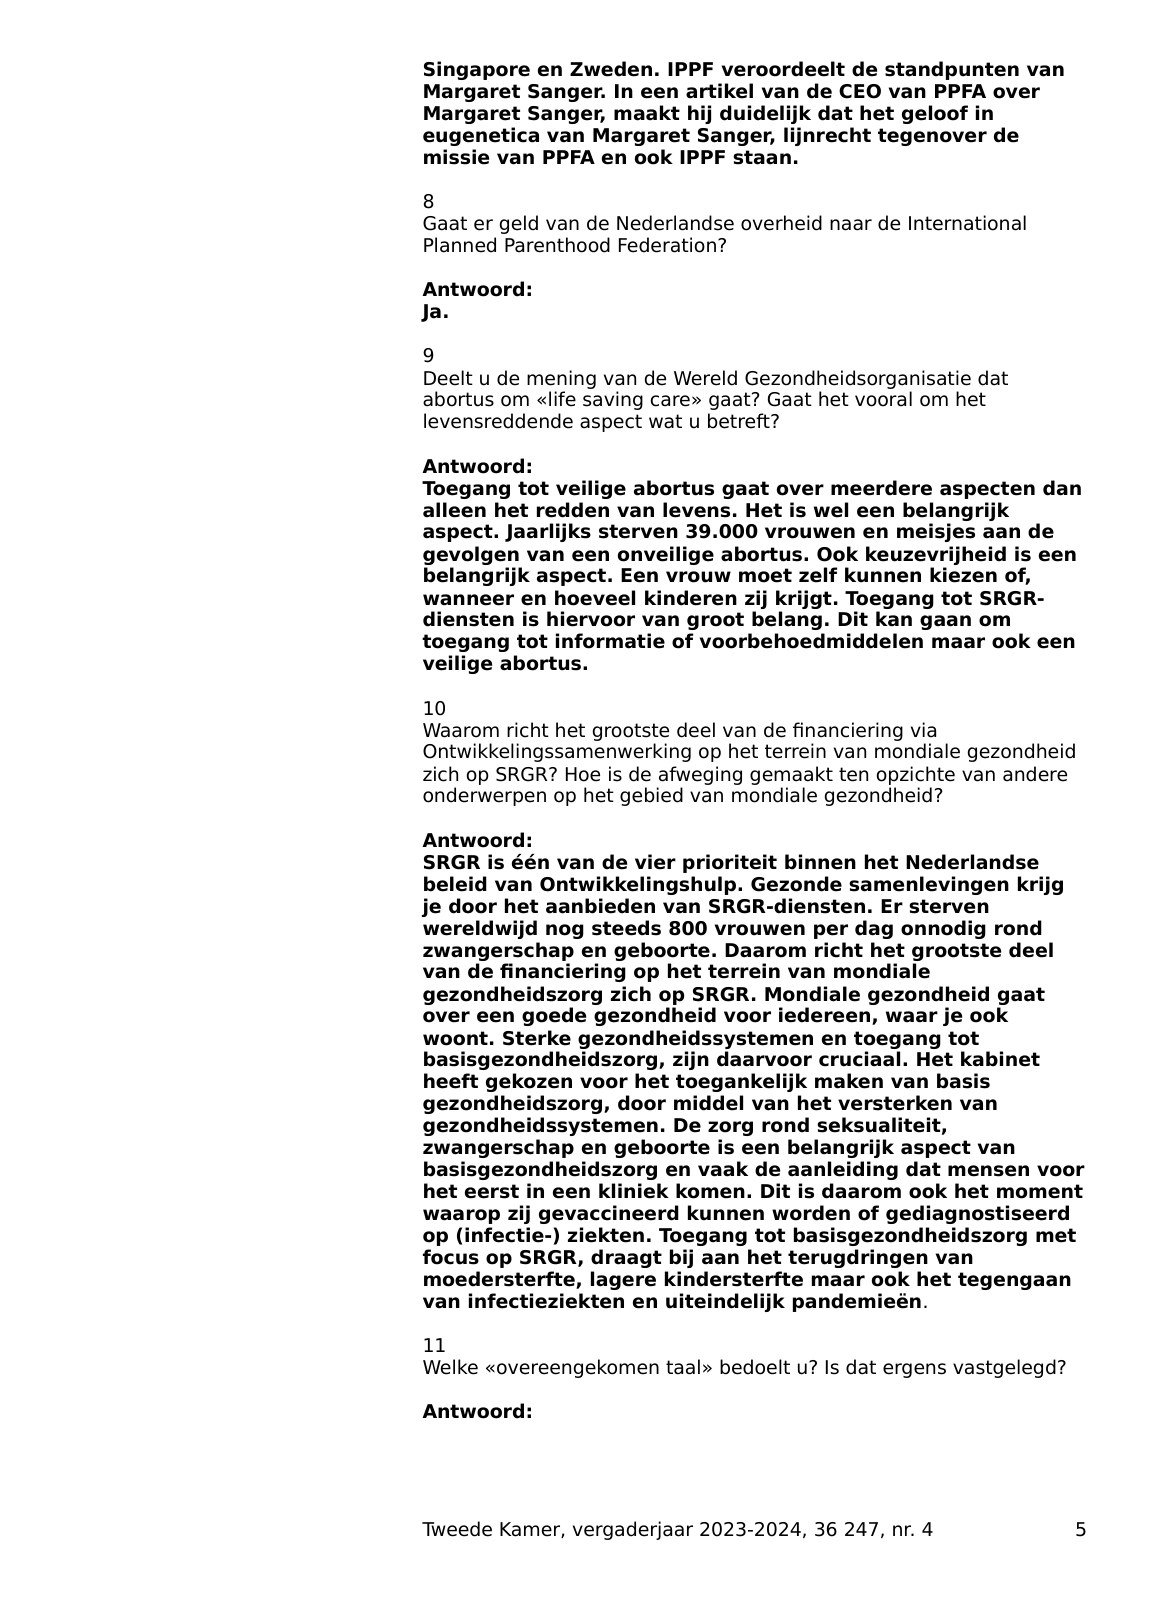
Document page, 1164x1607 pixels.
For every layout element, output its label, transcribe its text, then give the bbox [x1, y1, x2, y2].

text 11 [422, 1335, 1087, 1357]
text 9 [422, 345, 1087, 367]
text Antwoord: [422, 456, 1087, 477]
text Gaat er geld van de Nederlandse overheid naar de International Planned Parenthood Federation? [422, 213, 1087, 257]
text SRGR is één van de vier prioriteit binnen het Nederlandse beleid van Ontwikkelingshulp. Gezonde samenlevingen krijg je door het aanbieden van SRGR-diensten. Er sterven wereldwijd nog steeds 800 vrouwen per dag onnodig rond zwangerschap en geboorte. Daarom richt het grootste deel van de financiering op het terrein van mondiale gezondheidszorg zich op SRGR. Mondiale gezondheid gaat over een goede gezondheid voor iedereen, waar je ook woont. Sterke gezondheidssystemen en toegang tot basisgezondheidszorg, zijn daarvoor cruciaal. Het kabinet heeft gekozen voor het toegankelijk maken van basis gezondheidszorg, door middel van het versterken van gezondheidssystemen. De zorg rond seksualiteit, zwangerschap en geboorte is een belangrijk aspect van basisgezondheidszorg en vaak de aanleiding dat mensen voor het eerst in een kliniek komen. Dit is daarom ook het moment waarop zij gevaccineerd kunnen worden of gediagnostiseerd op (infectie-) ziekten. Toegang tot basisgezondheidszorg met focus op SRGR, draagt bij aan het terugdringen van moedersterfte, lagere kindersterfte maar ook het tegengaan van infectieziekten en uiteindelijk pandemieën. [422, 852, 1087, 1313]
text Welke «overeengekomen taal» bedoelt u? Is dat ergens vastgelegd? [422, 1357, 1087, 1379]
text 10 [422, 697, 1087, 719]
text Antwoord: [422, 279, 1087, 301]
text Waarom richt het grootste deel van de financiering via Ontwikkelingssamenwerking op het terrein van mondiale gezondheid zich op SRGR? Hoe is de afweging gemaakt ten opzichte van andere onderwerpen op het gebied van mondiale gezondheid? [422, 719, 1087, 807]
text 8 [422, 191, 1087, 213]
text Deelt u de mening van de Wereld Gezondheidsorganisatie dat abortus om «life saving care» gaat? Gaat het vooral om het levensreddende aspect wat u betreft? [422, 367, 1087, 433]
text Singapore en Zweden. IPPF veroordeelt de standpunten van Margaret Sanger. In een artikel van de CEO van PPFA over Margaret Sanger, maakt hij duidelijk dat het geloof in eugenetica van Margaret Sanger, lijnrecht tegenover de missie van PPFA en ook IPPF staan. [422, 59, 1087, 169]
text Antwoord: [422, 829, 1087, 852]
text Toegang tot veilige abortus gaat over meerdere aspecten dan alleen het redden van levens. Het is wel een belangrijk aspect. Jaarlijks sterven 39.000 vrouwen en meisjes aan de gevolgen van een onveilige abortus. Ook keuzevrijheid is een belangrijk aspect. Een vrouw moet zelf kunnen kiezen of, wanneer en hoeveel kinderen zij krijgt. Toegang tot SRGR-diensten is hiervoor van groot belang. Dit kan gaan om toegang tot informatie of voorbehoedmiddelen maar ook een veilige abortus. [422, 477, 1087, 675]
text Antwoord: [422, 1401, 1087, 1423]
text Ja. [422, 301, 1087, 323]
